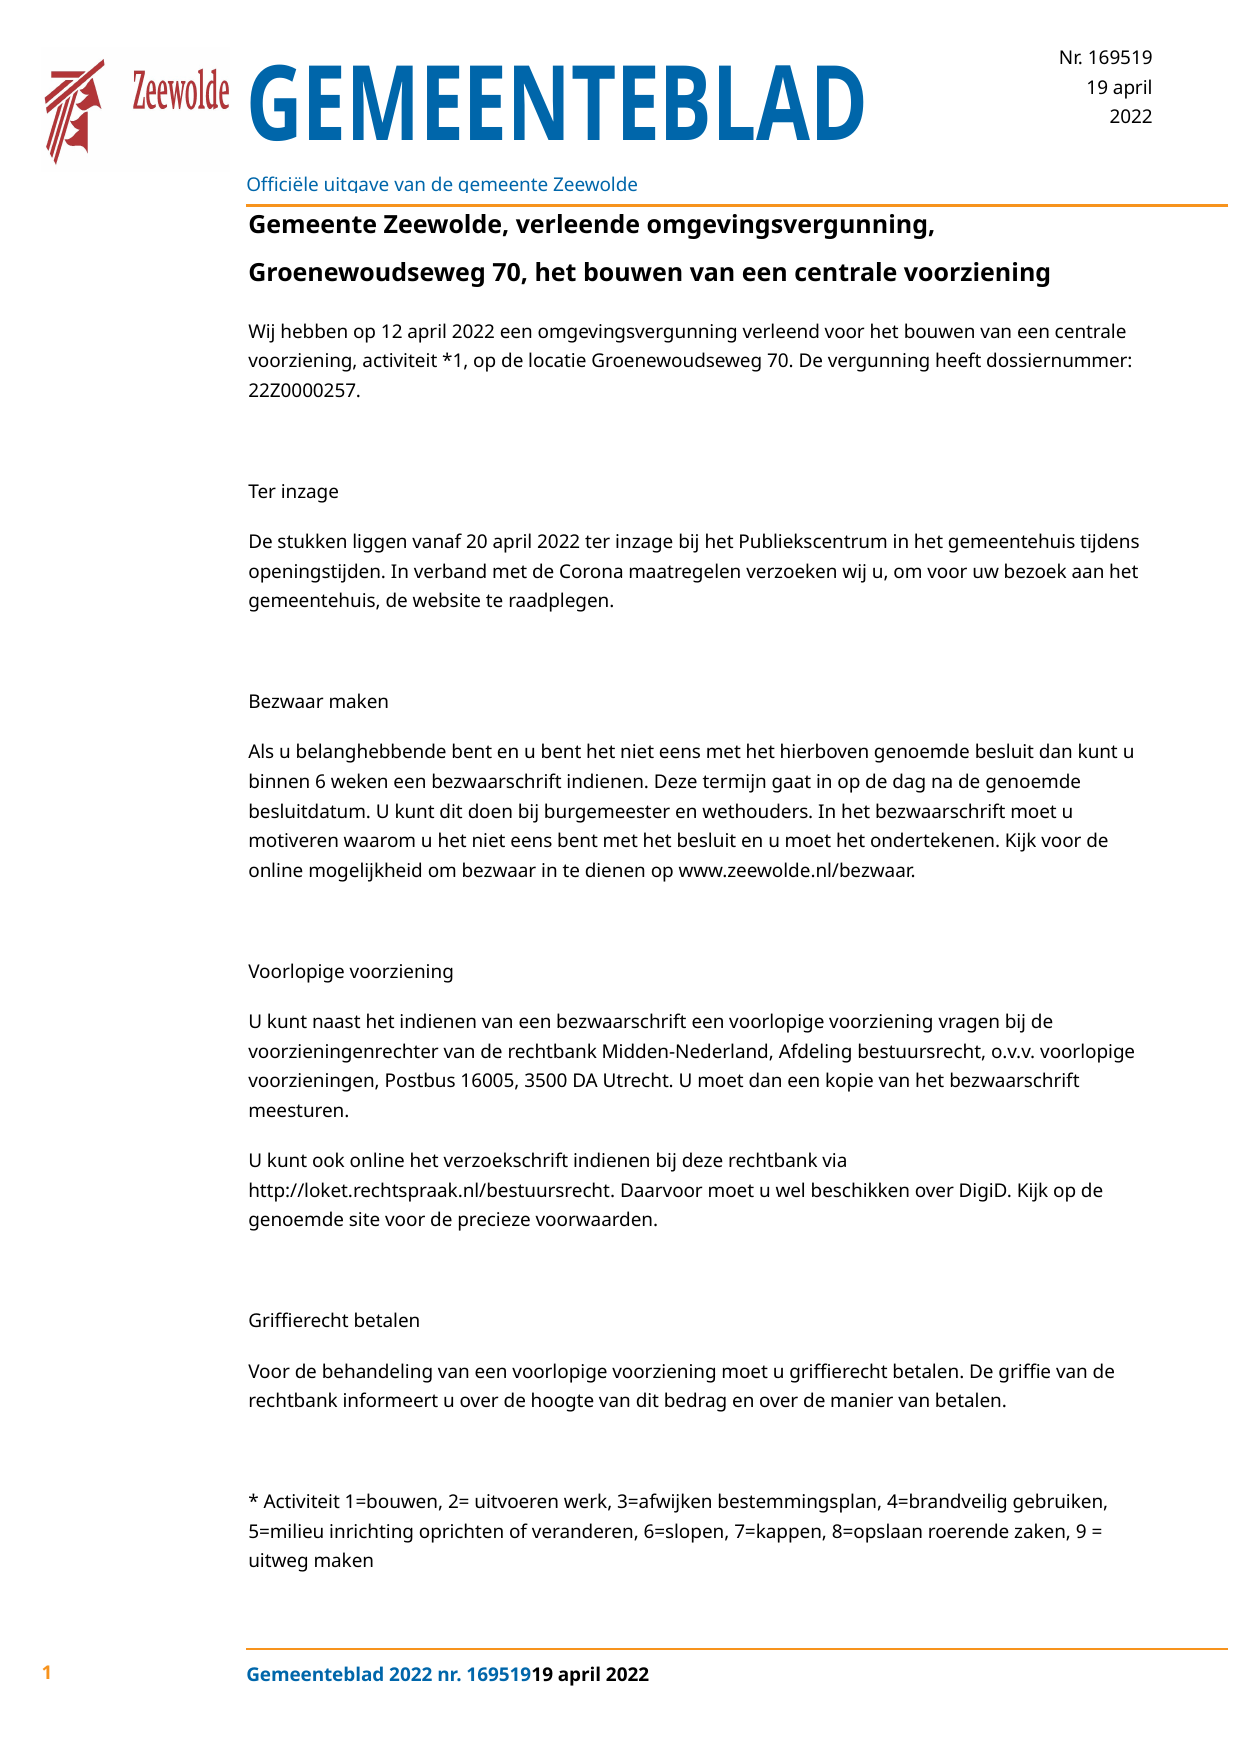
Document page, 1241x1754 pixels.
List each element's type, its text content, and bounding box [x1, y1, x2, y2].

text * Activiteit 1=bouwen, 2= uitvoeren werk, 3=afwijken bestemmingsplan, 4=brandveilig gebruiken, 5=milieu inrichting oprichten of veranderen, 6=slopen, 7=kappen, 8=opslaan roerende zaken, 9 = uitweg maken [248, 1488, 1152, 1573]
text Ter inzage [248, 478, 1152, 504]
text U kunt ook online het verzoekschrift indienen bij deze rechtbank via http://loket.rechtspraak.nl/bestuursrecht. Daarvoor moet u wel beschikken over DigiD. Kijk op de genoemde site voor de precieze voorwaarden. [248, 1147, 1152, 1232]
picture [41, 47, 231, 172]
text Voor de behandeling van een voorlopige voorziening moet u griffierecht betalen. De griffie van de rechtbank informeert u over de hoogte van dit bedrag en over de manier van betalen. [248, 1358, 1152, 1413]
text Bezwaar maken [248, 688, 1152, 714]
text Als u belanghebbende bent en u bent het niet eens met het hierboven genoemde besluit dan kunt u binnen 6 weken een bezwaarschrift indienen. Deze termijn gaat in op de dag na de genoemde besluitdatum. U kunt dit doen bij burgemeester en wethouders. In het bezwaarschrift moet u motiveren waarom u het niet eens bent met het besluit en u moet het ondertekenen. Kijk voor de online mogelijkheid om bezwaar in te dienen op www.zeewolde.nl/bezwaar. [248, 739, 1152, 883]
text De stukken liggen vanaf 20 april 2022 ter inzage bij het Publiekscentrum in het gemeentehuis tijdens openingstijden. In verband met de Corona maatregelen verzoeken wij u, om voor uw bezoek aan het gemeentehuis, de website te raadplegen. [248, 528, 1152, 613]
text U kunt naast het indienen van een bezwaarschrift een voorlopige voorziening vragen bij de voorzieningenrechter van de rechtbank Midden-Nederland, Afdeling bestuursrecht, o.v.v. voorlopige voorzieningen, Postbus 16005, 3500 DA Utrecht. U moet dan een kopie van het bezwaarschrift meesturen. [248, 1008, 1152, 1123]
text Gemeente Zeewolde, verleende omgevingsvergunning, Groenewoudseweg 70, het bouwen van een centrale voorziening [248, 207, 1152, 288]
text Wij hebben op 12 april 2022 een omgevingsvergunning verleend voor het bouwen van een centrale voorziening, activiteit *1, op de locatie Groenewoudseweg 70. De vergunning heeft dossiernummer: 22Z0000257. [248, 318, 1152, 403]
text Griffierecht betalen [248, 1307, 1152, 1333]
text Voorlopige voorziening [248, 958, 1152, 984]
